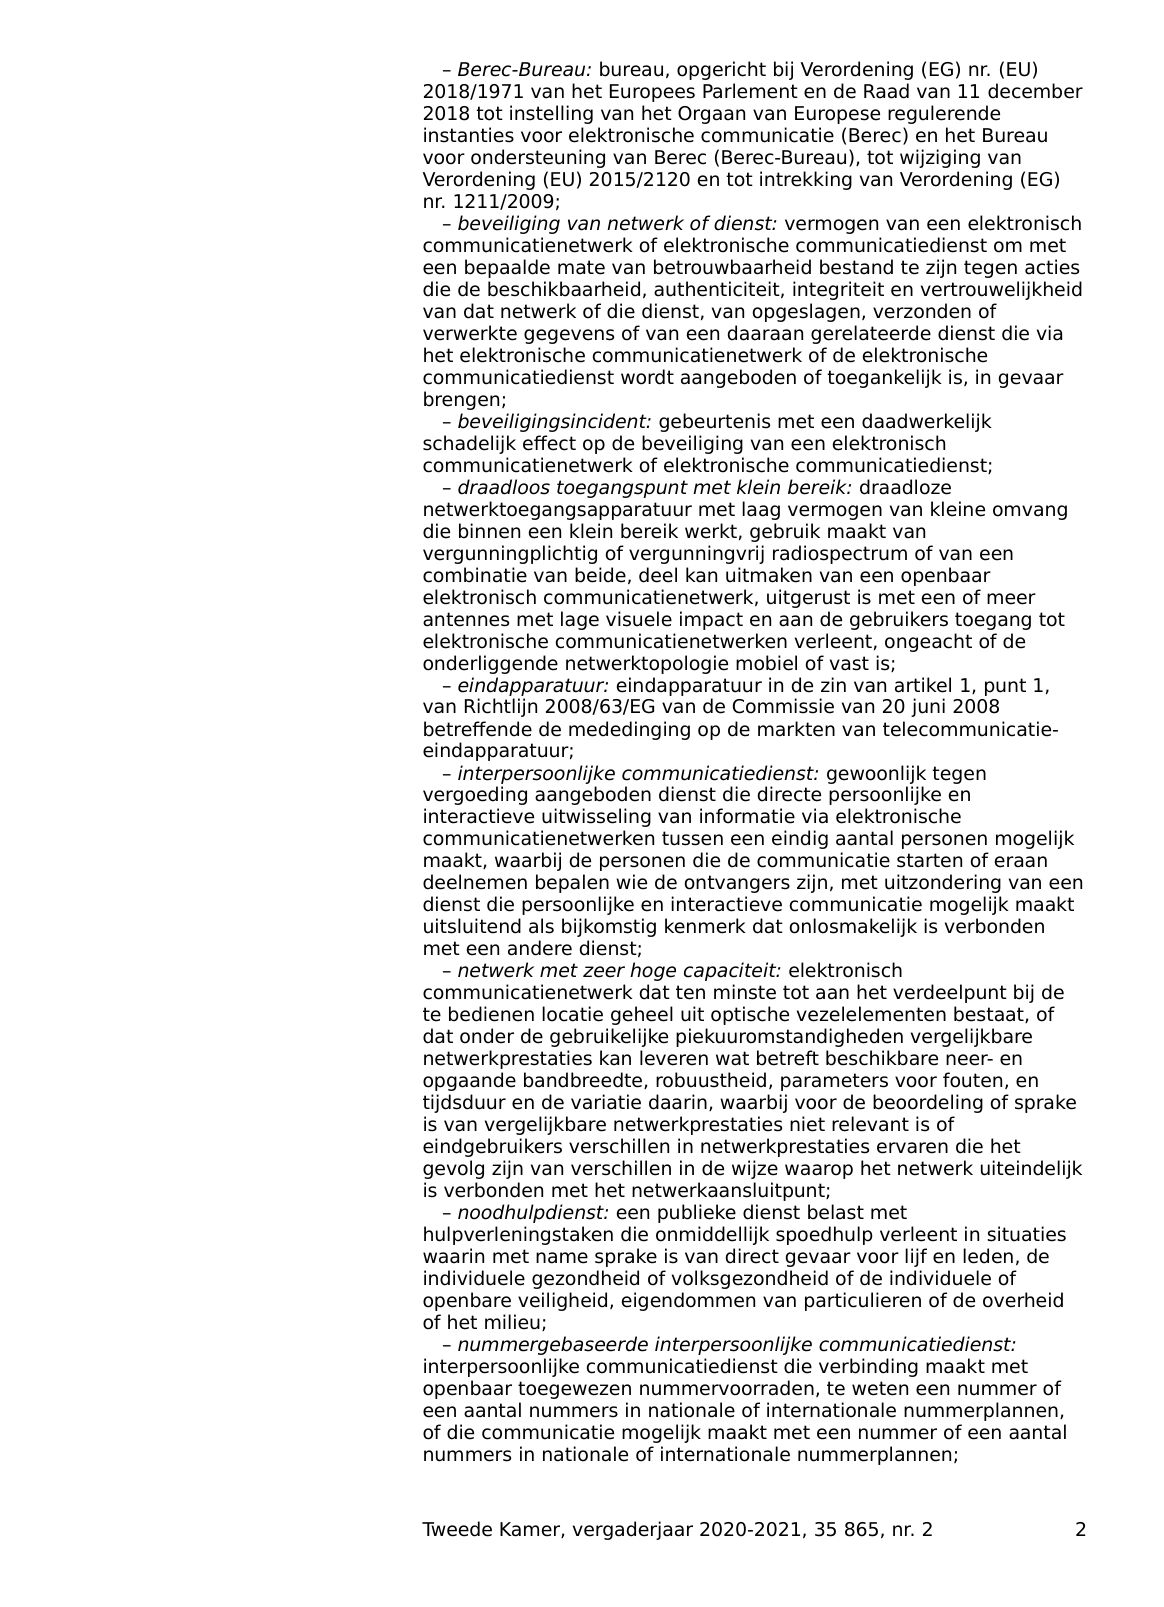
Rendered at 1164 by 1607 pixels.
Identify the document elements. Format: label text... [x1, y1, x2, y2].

text – interpersoonlijke communicatiedienst: gewoonlijk tegen vergoeding aangeboden dienst die directe persoonlijke en interactieve uitwisseling van informatie via elektronische communicatienetwerken tussen een eindig aantal personen mogelijk maakt, waarbij de personen die de communicatie starten of eraan deelnemen bepalen wie de ontvangers zijn, met uitzondering van een dienst die persoonlijke en interactieve communicatie mogelijk maakt uitsluitend als bijkomstig kenmerk dat onlosmakelijk is verbonden met een andere dienst; [422, 762, 1087, 960]
text – nummergebaseerde interpersoonlijke communicatiedienst: interpersoonlijke communicatiedienst die verbinding maakt met openbaar toegewezen nummervoorraden, te weten een nummer of een aantal nummers in nationale of internationale nummerplannen, of die communicatie mogelijk maakt met een nummer of een aantal nummers in nationale of internationale nummerplannen; [422, 1334, 1087, 1466]
text – netwerk met zeer hoge capaciteit: elektronisch communicatienetwerk dat ten minste tot aan het verdeelpunt bij de te bedienen locatie geheel uit optische vezelelementen bestaat, of dat onder de gebruikelijke piekuuromstandigheden vergelijkbare netwerkprestaties kan leveren wat betreft beschikbare neer- en opgaande bandbreedte, robuustheid, parameters voor fouten, en tijdsduur en de variatie daarin, waarbij voor de beoordeling of sprake is van vergelijkbare netwerkprestaties niet relevant is of eindgebruikers verschillen in netwerkprestaties ervaren die het gevolg zijn van verschillen in de wijze waarop het netwerk uiteindelijk is verbonden met het netwerkaansluitpunt; [422, 960, 1087, 1202]
text – Berec-Bureau: bureau, opgericht bij Verordening (EG) nr. (EU) 2018/1971 van het Europees Parlement en de Raad van 11 december 2018 tot instelling van het Orgaan van Europese regulerende instanties voor elektronische communicatie (Berec) en het Bureau voor ondersteuning van Berec (Berec-Bureau), tot wijziging van Verordening (EU) 2015/2120 en tot intrekking van Verordening (EG) nr. 1211/2009; [422, 59, 1087, 213]
text – noodhulpdienst: een publieke dienst belast met hulpverleningstaken die onmiddellijk spoedhulp verleent in situaties waarin met name sprake is van direct gevaar voor lijf en leden, de individuele gezondheid of volksgezondheid of de individuele of openbare veiligheid, eigendommen van particulieren of de overheid of het milieu; [422, 1202, 1087, 1334]
text – draadloos toegangspunt met klein bereik: draadloze netwerktoegangsapparatuur met laag vermogen van kleine omvang die binnen een klein bereik werkt, gebruik maakt van vergunningplichtig of vergunningvrij radiospectrum of van een combinatie van beide, deel kan uitmaken van een openbaar elektronisch communicatienetwerk, uitgerust is met een of meer antennes met lage visuele impact en aan de gebruikers toegang tot elektronische communicatienetwerken verleent, ongeacht of de onderliggende netwerktopologie mobiel of vast is; [422, 477, 1087, 674]
text – eindapparatuur: eindapparatuur in de zin van artikel 1, punt 1, van Richtlijn 2008/63/EG van de Commissie van 20 juni 2008 betreffende de mededinging op de markten van telecommunicatie-eindapparatuur; [422, 674, 1087, 762]
text – beveiliging van netwerk of dienst: vermogen van een elektronisch communicatienetwerk of elektronische communicatiedienst om met een bepaalde mate van betrouwbaarheid bestand te zijn tegen acties die de beschikbaarheid, authenticiteit, integriteit en vertrouwelijkheid van dat netwerk of die dienst, van opgeslagen, verzonden of verwerkte gegevens of van een daaraan gerelateerde dienst die via het elektronische communicatienetwerk of de elektronische communicatiedienst wordt aangeboden of toegankelijk is, in gevaar brengen; [422, 213, 1087, 411]
text – beveiligingsincident: gebeurtenis met een daadwerkelijk schadelijk effect op de beveiliging van een elektronisch communicatienetwerk of elektronische communicatiedienst; [422, 411, 1087, 477]
